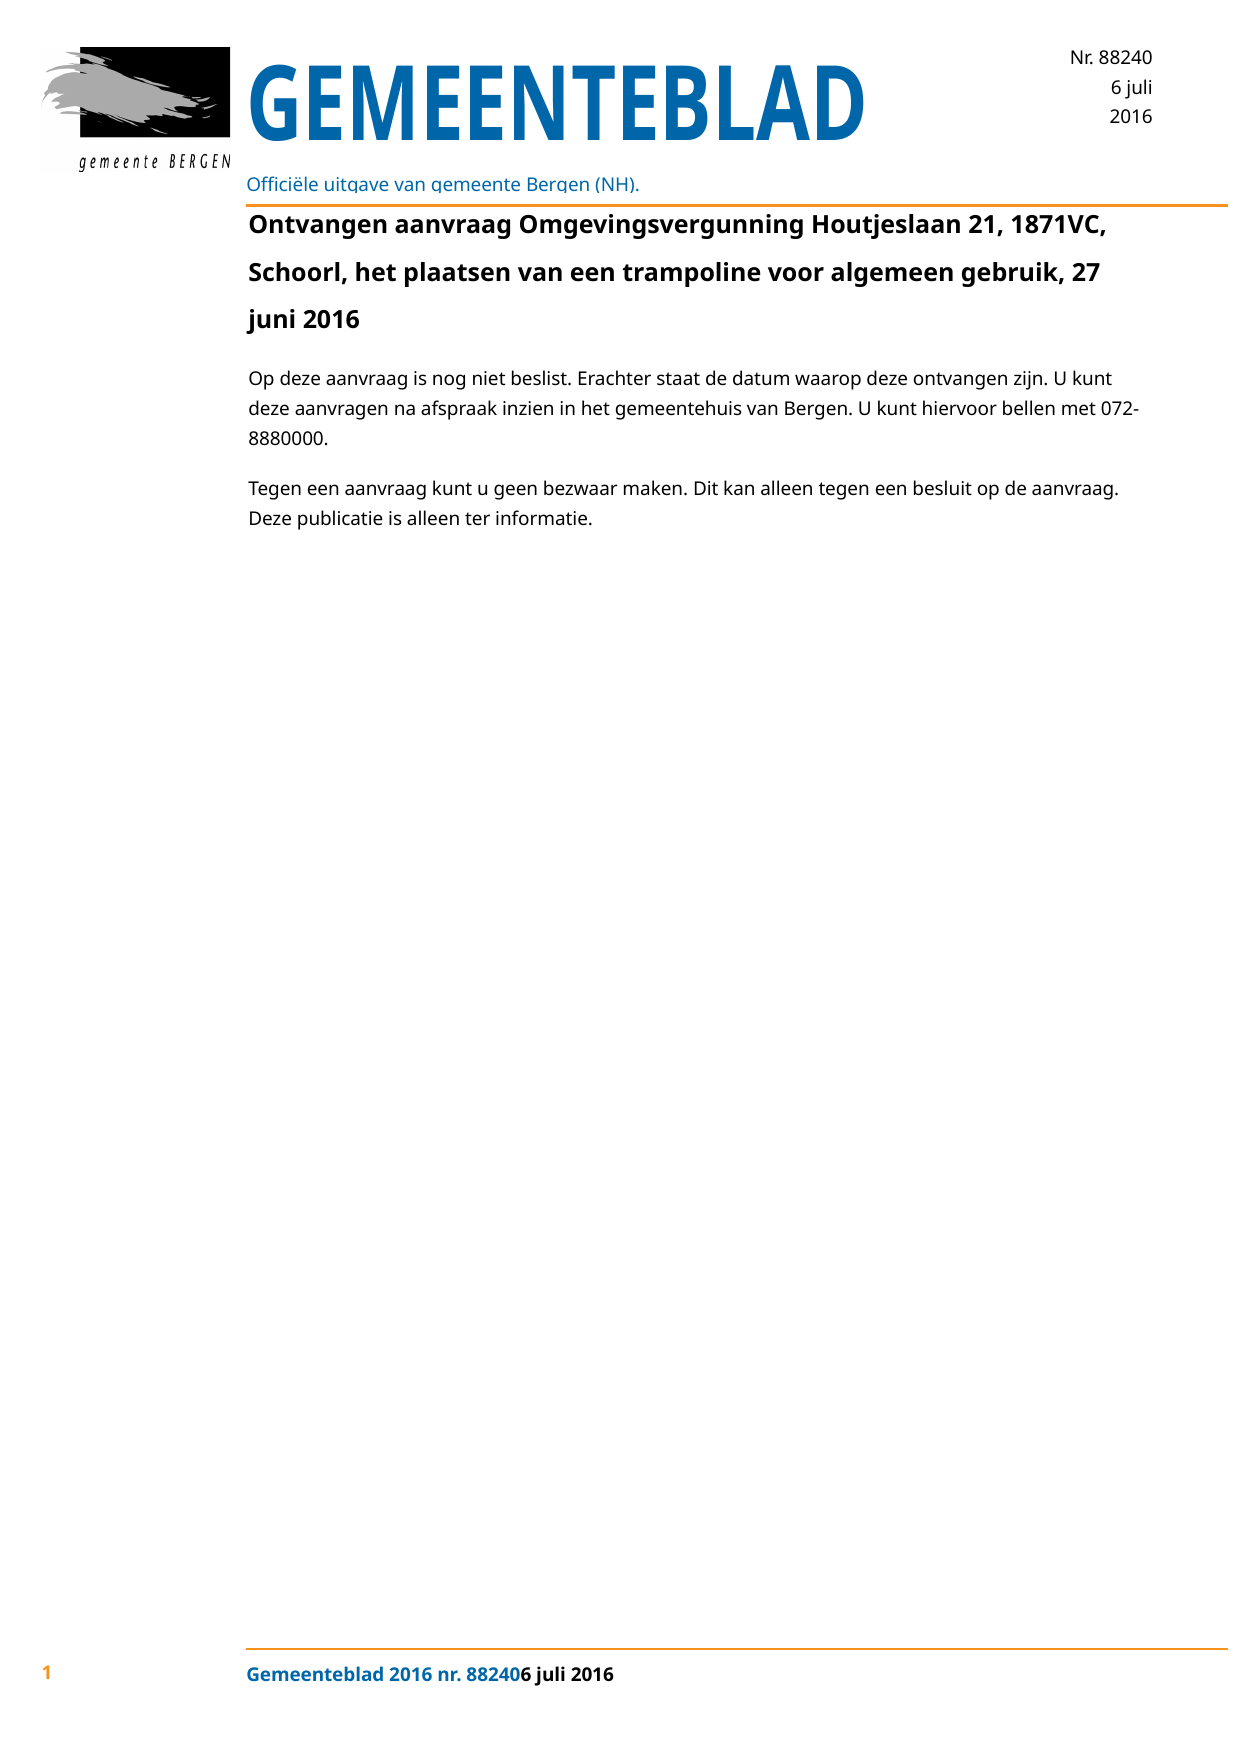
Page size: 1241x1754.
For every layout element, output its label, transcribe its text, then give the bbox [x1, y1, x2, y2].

text Ontvangen aanvraag Omgevingsvergunning Houtjeslaan 21, 1871VC, Schoorl, het plaatsen van een trampoline voor algemeen gebruik, 27 juni 2016 [248, 207, 1152, 336]
picture [41, 47, 231, 172]
text Op deze aanvraag is nog niet beslist. Erachter staat de datum waarop deze ontvangen zijn. U kunt deze aanvragen na afspraak inzien in het gemeentehuis van Bergen. U kunt hiervoor bellen met 072-8880000. [248, 366, 1152, 450]
text Tegen een aanvraag kunt u geen bezwaar maken. Dit kan alleen tegen een besluit op de aanvraag. Deze publicatie is alleen ter informatie. [248, 475, 1152, 530]
